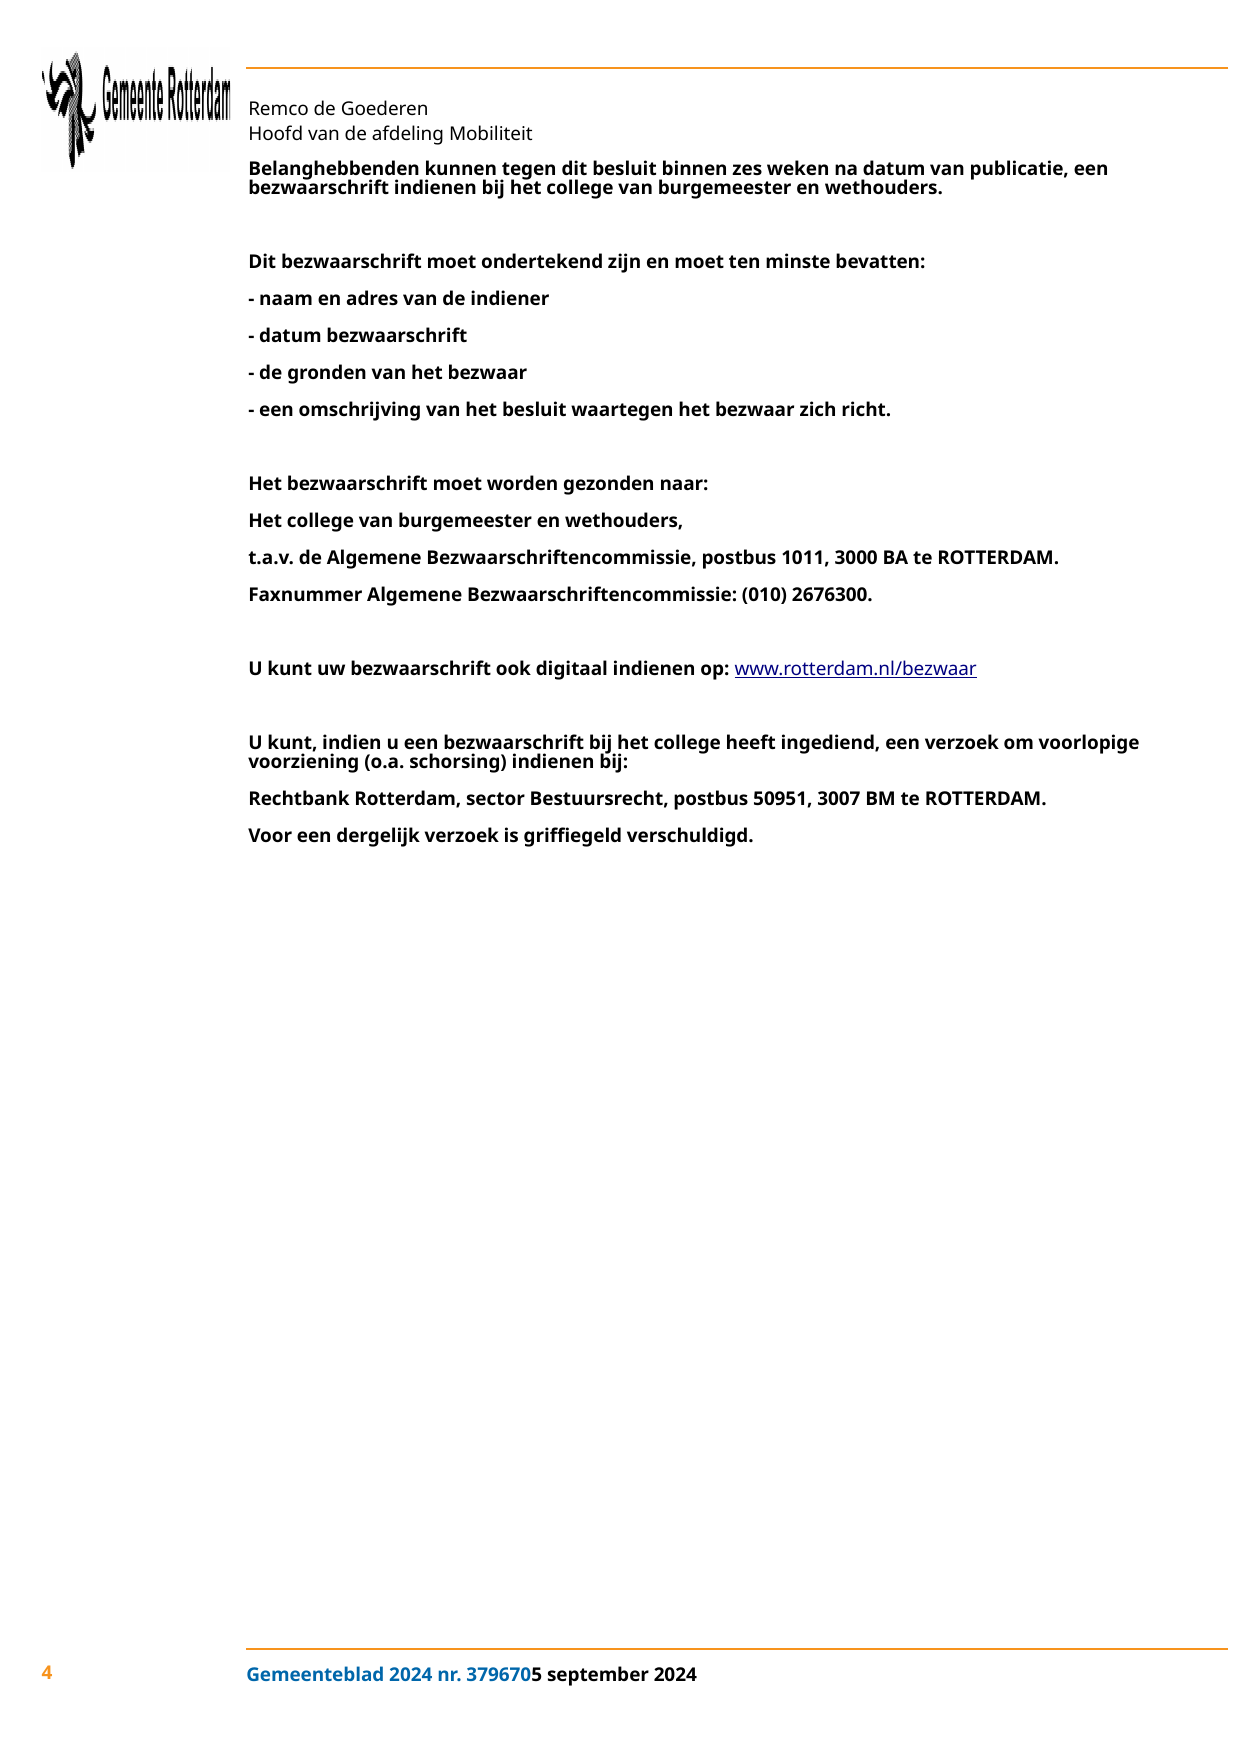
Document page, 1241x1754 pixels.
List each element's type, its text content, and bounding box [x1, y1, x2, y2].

text Voor een dergelijk verzoek is griffiegeld verschuldigd. [248, 827, 1152, 846]
text - de gronden van het bezwaar [248, 364, 1152, 383]
text t.a.v. de Algemene Bezwaarschriftencommissie, postbus 1011, 3000 BA te ROTTERDAM. [248, 549, 1152, 568]
text Het bezwaarschrift moet worden gezonden naar: [248, 475, 1152, 494]
text Belanghebbenden kunnen tegen dit besluit binnen zes weken na datum van publicatie, een bezwaarschrift indienen bij het college van burgemeester en wethouders. [248, 160, 1152, 198]
text Hoofd van de afdeling Mobiliteit [248, 121, 1152, 146]
picture [41, 47, 231, 172]
text Faxnummer Algemene Bezwaarschriftencommissie: (010) 2676300. [248, 586, 1152, 605]
text Rechtbank Rotterdam, sector Bestuursrecht, postbus 50951, 3007 BM te ROTTERDAM. [248, 790, 1152, 809]
text Dit bezwaarschrift moet ondertekend zijn en moet ten minste bevatten: [248, 253, 1152, 272]
text - datum bezwaarschrift [248, 327, 1152, 346]
text - naam en adres van de indiener [248, 290, 1152, 309]
text U kunt, indien u een bezwaarschrift bij het college heeft ingediend, een verzoek om voorlopige voorziening (o.a. schorsing) indienen bij: [248, 734, 1152, 772]
text Het college van burgemeester en wethouders, [248, 512, 1152, 531]
text Remco de Goederen [248, 95, 1152, 121]
text U kunt uw bezwaarschrift ook digitaal indienen op: www.rotterdam.nl/bezwaar [248, 660, 1152, 679]
text - een omschrijving van het besluit waartegen het bezwaar zich richt. [248, 401, 1152, 420]
